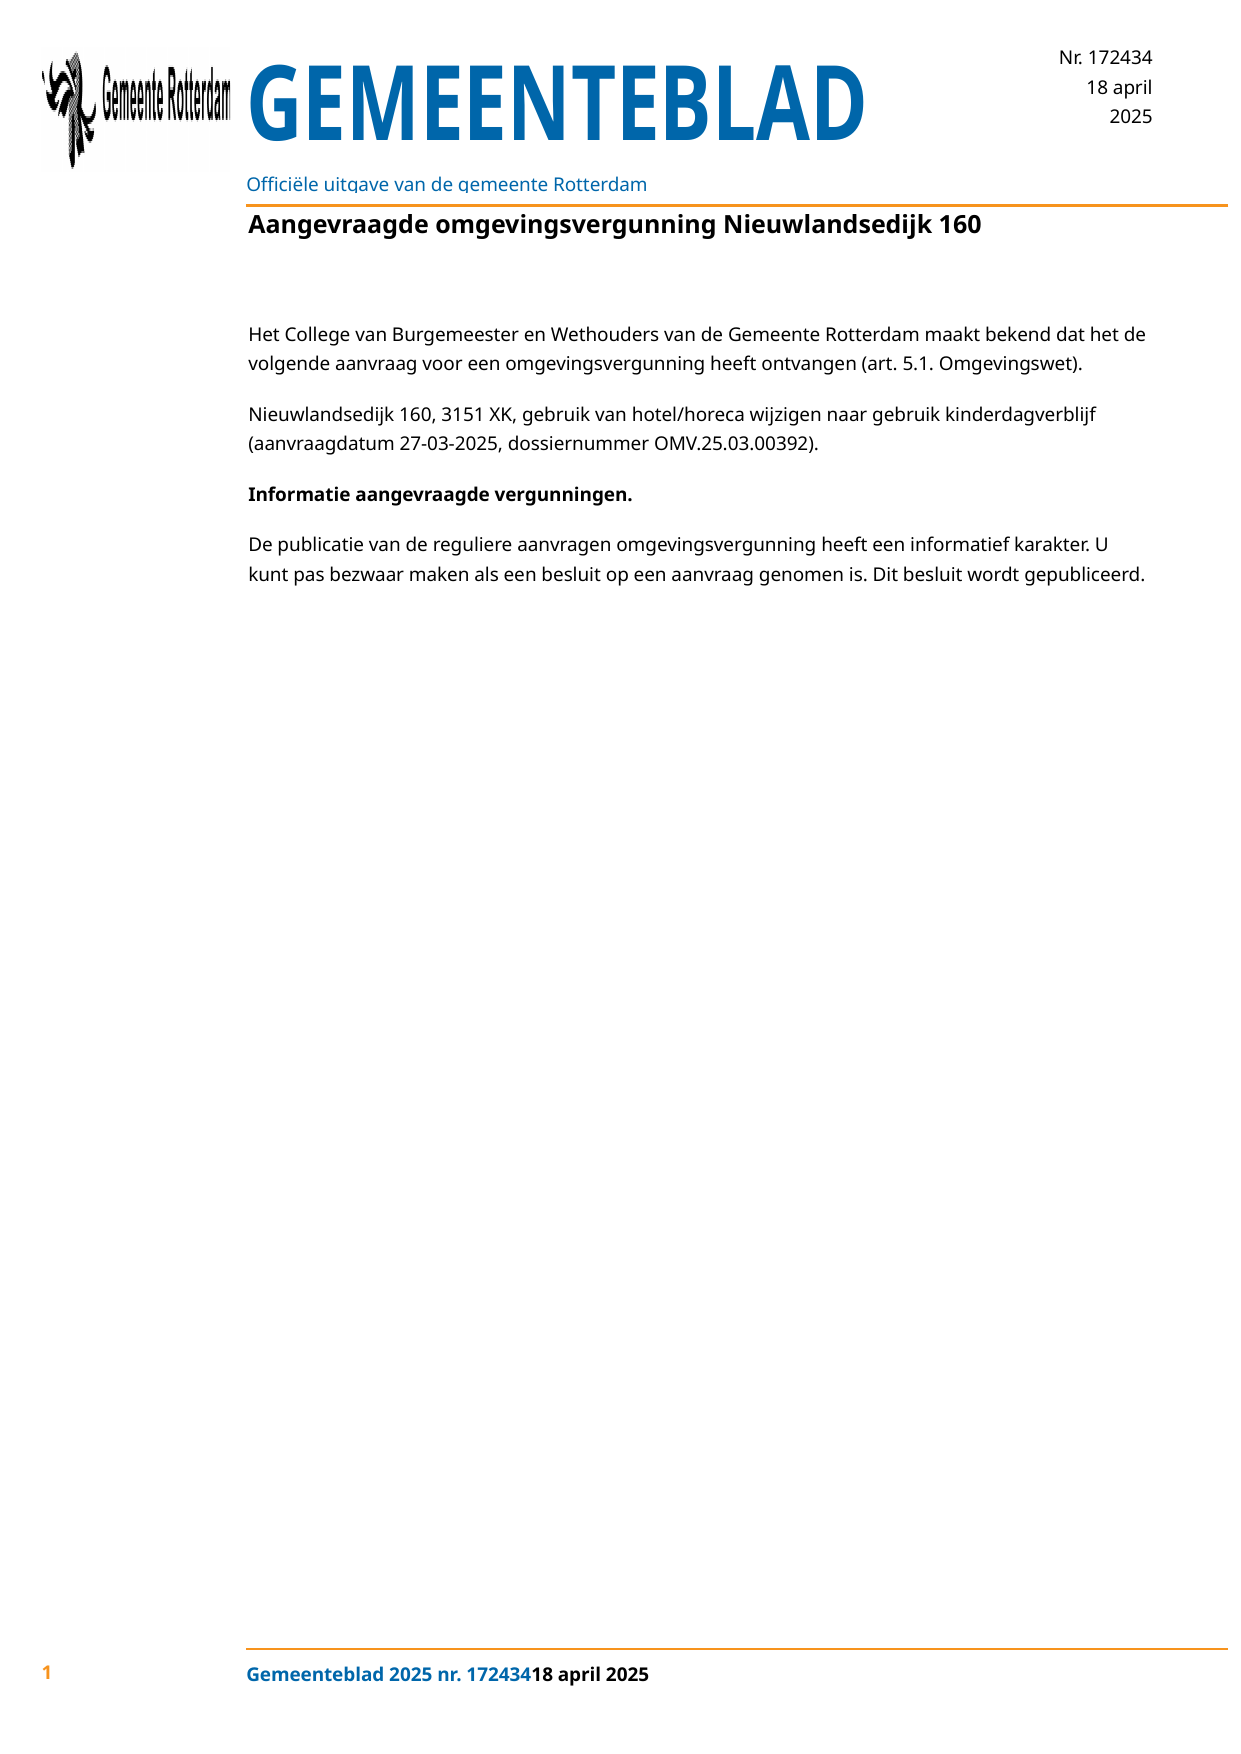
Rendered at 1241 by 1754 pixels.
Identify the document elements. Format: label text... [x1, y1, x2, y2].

picture [41, 47, 231, 172]
text Nieuwlandsedijk 160, 3151 XK, gebruik van hotel/horeca wijzigen naar gebruik kinderdagverblijf (aanvraagdatum 27-03-2025, dossiernummer OMV.25.03.00392). [248, 401, 1152, 456]
text Aangevraagde omgevingsvergunning Nieuwlandsedijk 160 [248, 207, 1152, 241]
text Het College van Burgemeester en Wethouders van de Gemeente Rotterdam maakt bekend dat het de volgende aanvraag voor een omgevingsvergunning heeft ontvangen (art. 5.1. Omgevingswet). [248, 321, 1152, 376]
text De publicatie van de reguliere aanvragen omgevingsvergunning heeft een informatief karakter. U kunt pas bezwaar maken als een besluit op een aanvraag genomen is. Dit besluit wordt gepubliceerd. [248, 531, 1152, 586]
text Informatie aangevraagde vergunningen. [248, 481, 1152, 506]
